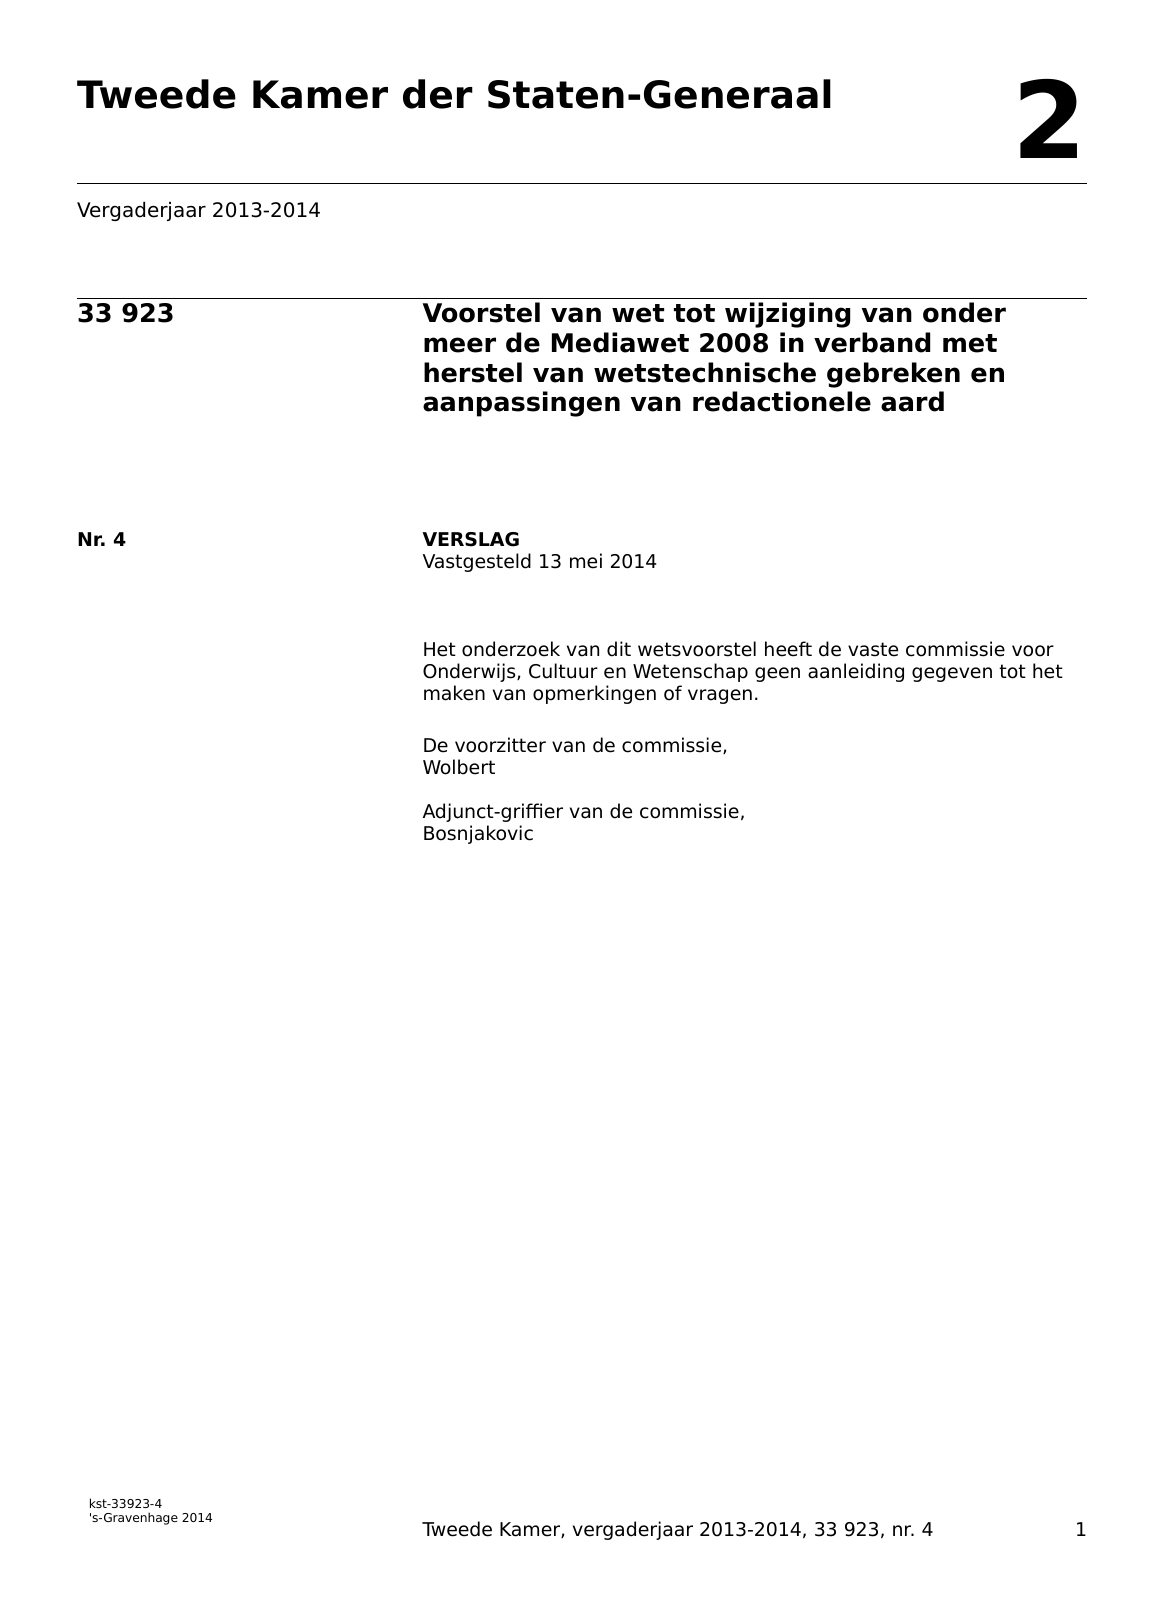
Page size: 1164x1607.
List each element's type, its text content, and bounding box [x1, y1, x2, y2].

table_header Tweede Kamer der Staten-Generaal [77, 59, 886, 183]
table_header 2 [886, 59, 1087, 183]
text Het onderzoek van dit wetsvoorstel heeft de vaste commissie voor Onderwijs, Cultuur en Wetenschap geen aanleiding gegeven tot het maken van opmerkingen of vragen. [422, 639, 1087, 705]
text Adjunct-griffier van de commissie, Bosnjakovic [422, 801, 1087, 845]
subtitle 33 923 Voorstel van wet tot wijziging van onder meer de Mediawet 2008 in verband met herstel van wetstechnische gebreken en aanpassingen van redactionele aard [77, 299, 1087, 418]
text kst-33923-4 [88, 1497, 323, 1511]
text Vastgesteld 13 mei 2014 [422, 551, 1087, 573]
table_cell Vergaderjaar 2013-2014 [77, 184, 1087, 298]
subtitle Nr. 4 VERSLAG [77, 529, 1087, 551]
text De voorzitter van de commissie, Wolbert [422, 735, 1087, 779]
text 's-Gravenhage 2014 [88, 1511, 323, 1525]
